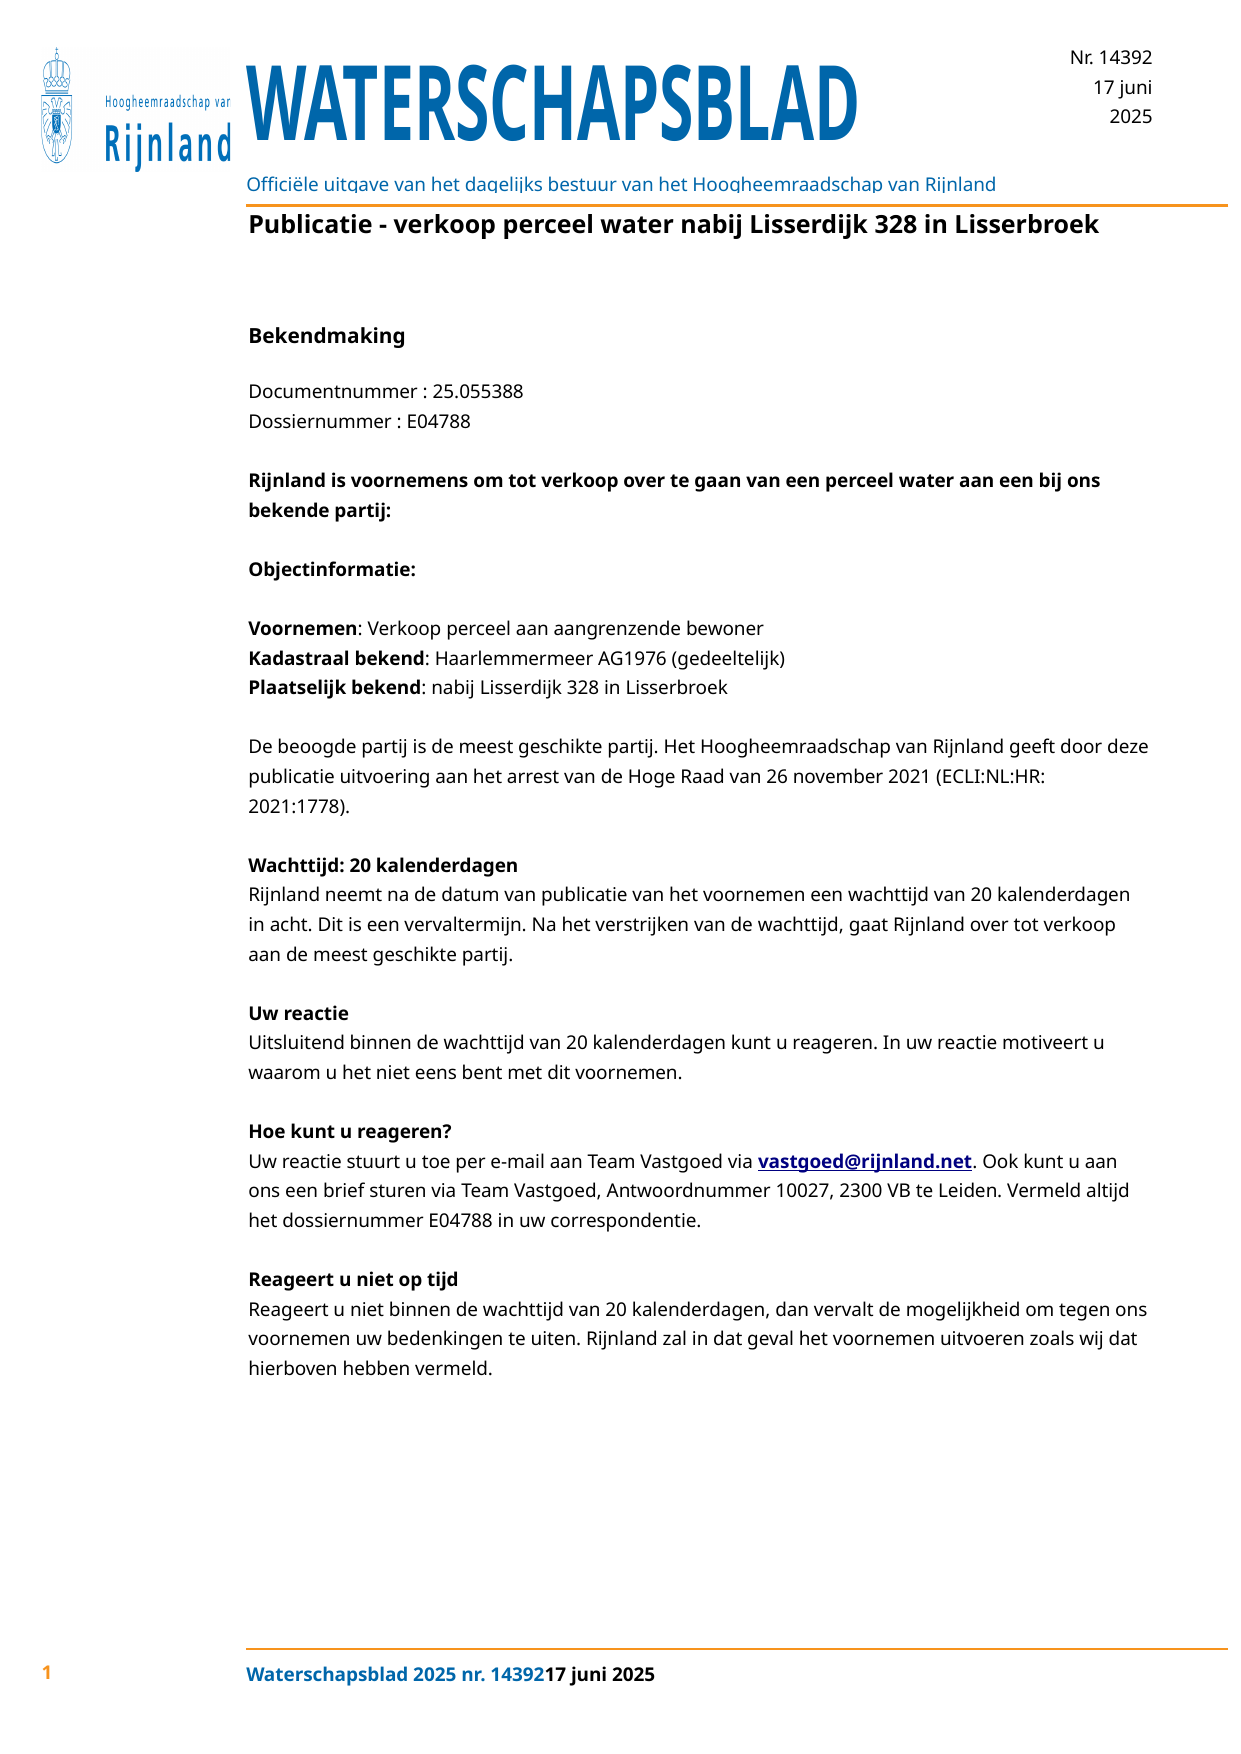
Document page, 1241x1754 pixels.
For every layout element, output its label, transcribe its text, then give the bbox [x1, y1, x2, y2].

picture [41, 47, 231, 172]
text Plaatselijk bekend: nabij Lisserdijk 328 in Lisserbroek [248, 674, 1152, 700]
text Dossiernummer : E04788 [248, 408, 1152, 434]
text Documentnummer : 25.055388 [248, 379, 1152, 404]
text Uitsluitend binnen de wachttijd van 20 kalenderdagen kunt u reageren. In uw reactie motiveert u waarom u het niet eens bent met dit voornemen. [248, 1029, 1152, 1085]
text Reageert u niet op tijd [248, 1266, 1152, 1292]
text Hoe kunt u reageren? [248, 1118, 1152, 1144]
text De beoogde partij is de meest geschikte partij. Het Hoogheemraadschap van Rijnland geeft door deze publicatie uitvoering aan het arrest van de Hoge Raad van 26 november 2021 (ECLI:NL:HR: 2021:1778). [248, 734, 1152, 819]
text Rijnland is voornemens om tot verkoop over te gaan van een perceel water aan een bij ons bekende partij: [248, 467, 1152, 523]
text Uw reactie [248, 1000, 1152, 1026]
text Uw reactie stuurt u toe per e-mail aan Team Vastgoed via vastgoed@rijnland.net. Ook kunt u aan ons een brief sturen via Team Vastgoed, Antwoordnummer 10027, 2300 VB te Leiden. Vermeld altijd het dossiernummer E04788 in uw correspondentie. [248, 1148, 1152, 1233]
text Wachttijd: 20 kalenderdagen [248, 852, 1152, 878]
text Objectinformatie: [248, 556, 1152, 582]
text Reageert u niet binnen de wachttijd van 20 kalenderdagen, dan vervalt de mogelijkheid om tegen ons voornemen uw bedenkingen te uiten. Rijnland zal in dat geval het voornemen uitvoeren zoals wij dat hierboven hebben vermeld. [248, 1296, 1152, 1381]
text Voornemen: Verkoop perceel aan aangrenzende bewoner [248, 615, 1152, 641]
text Kadastraal bekend: Haarlemmermeer AG1976 (gedeeltelijk) [248, 645, 1152, 671]
text Bekendmaking [248, 321, 1152, 349]
text Rijnland neemt na de datum van publicatie van het voornemen een wachttijd van 20 kalenderdagen in acht. Dit is een vervaltermijn. Na het verstrijken van de wachttijd, gaat Rijnland over tot verkoop aan de meest geschikte partij. [248, 882, 1152, 967]
text Publicatie - verkoop perceel water nabij Lisserdijk 328 in Lisserbroek [248, 207, 1152, 241]
